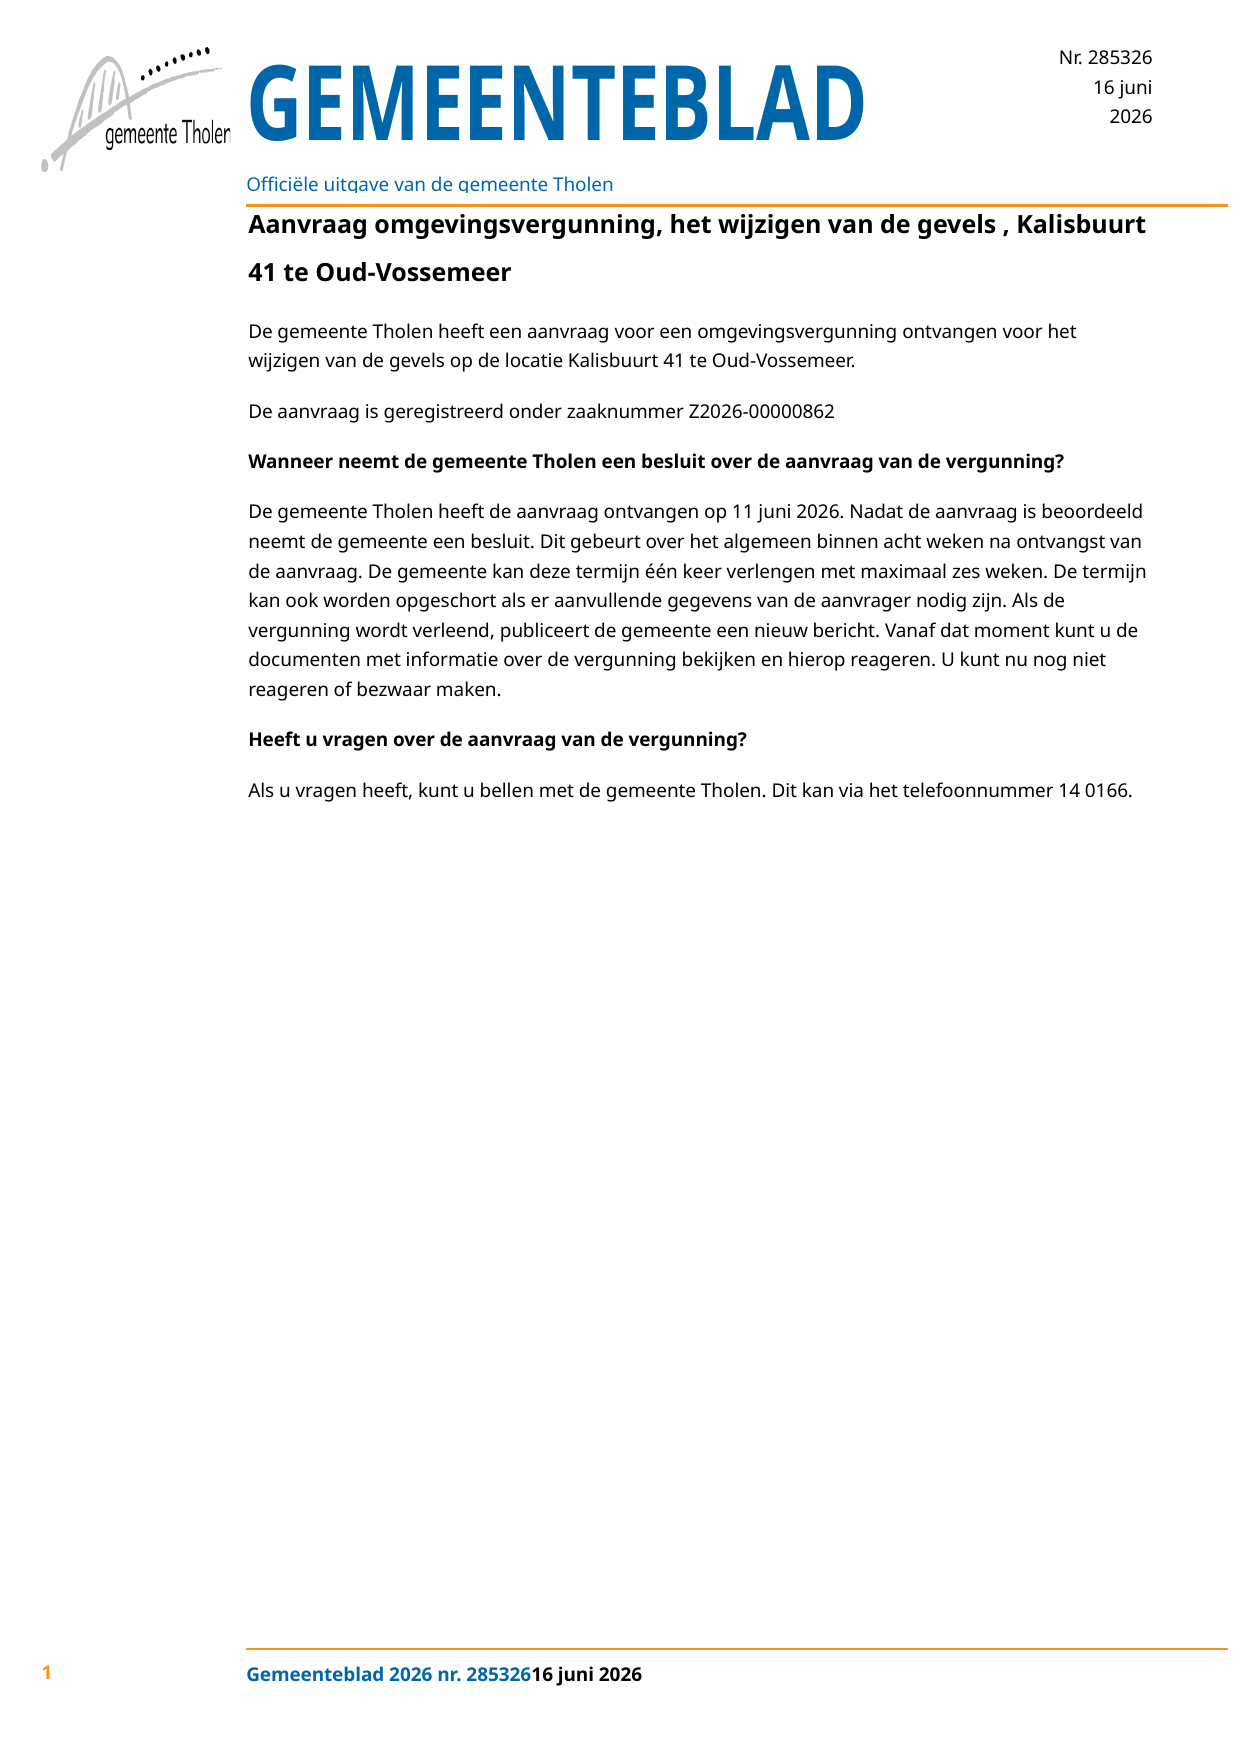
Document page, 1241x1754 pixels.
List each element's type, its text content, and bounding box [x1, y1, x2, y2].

text De gemeente Tholen heeft de aanvraag ontvangen op 11 juni 2026. Nadat de aanvraag is beoordeeld neemt de gemeente een besluit. Dit gebeurt over het algemeen binnen acht weken na ontvangst van de aanvraag. De gemeente kan deze termijn één keer verlengen met maximaal zes weken. De termijn kan ook worden opgeschort als er aanvullende gegevens van de aanvrager nodig zijn. Als de vergunning wordt verleend, publiceert de gemeente een nieuw bericht. Vanaf dat moment kunt u de documenten met informatie over de vergunning bekijken en hierop reageren. U kunt nu nog niet reageren of bezwaar maken. [248, 499, 1152, 702]
text Heeft u vragen over de aanvraag van de vergunning? [248, 727, 1152, 752]
text De aanvraag is geregistreerd onder zaaknummer Z2026-00000862 [248, 398, 1152, 424]
text De gemeente Tholen heeft een aanvraag voor een omgevingsvergunning ontvangen voor het wijzigen van de gevels op de locatie Kalisbuurt 41 te Oud-Vossemeer. [248, 318, 1152, 373]
text Wanneer neemt de gemeente Tholen een besluit over de aanvraag van de vergunning? [248, 448, 1152, 474]
text Als u vragen heeft, kunt u bellen met de gemeente Tholen. Dit kan via het telefoonnummer 14 0166. [248, 777, 1152, 803]
text Aanvraag omgevingsvergunning, het wijzigen van de gevels , Kalisbuurt 41 te Oud-Vossemeer [248, 207, 1152, 288]
picture [41, 47, 231, 172]
